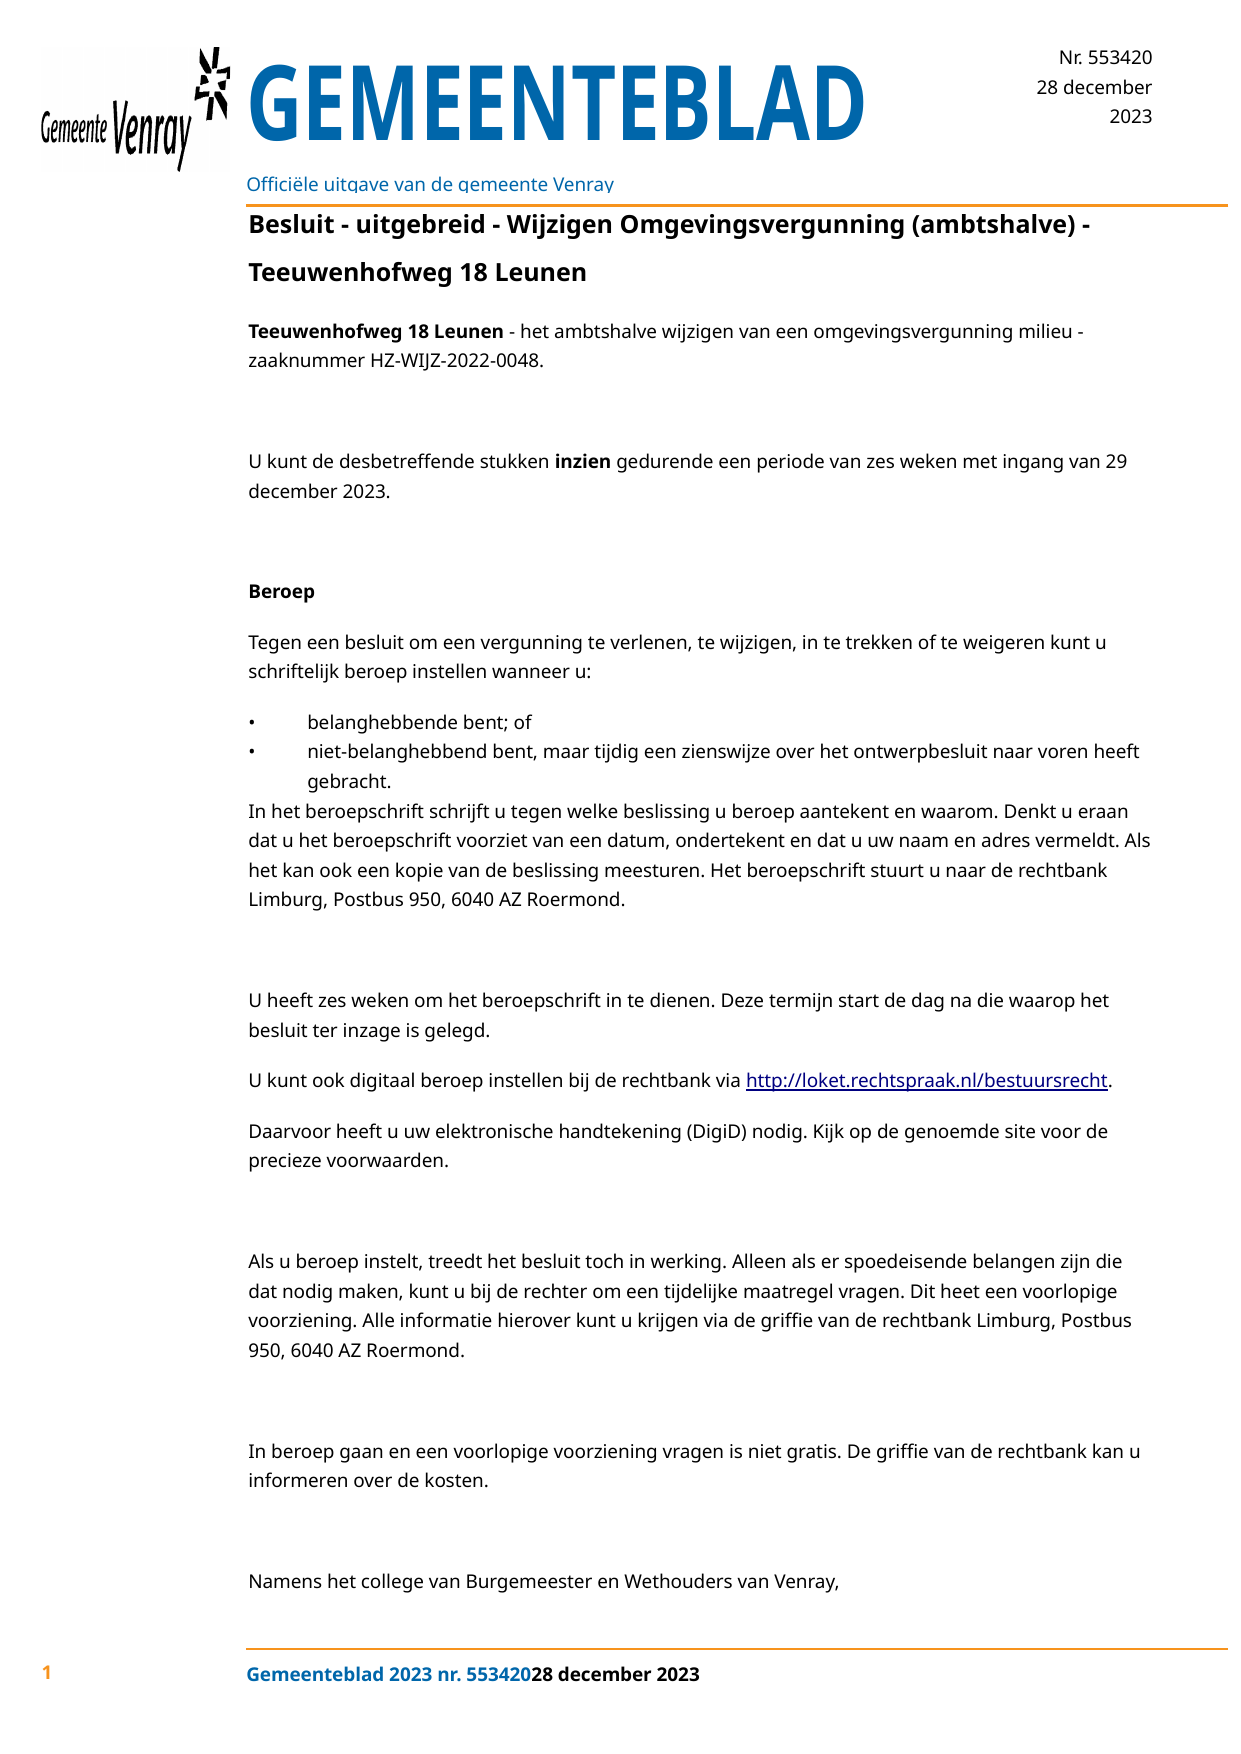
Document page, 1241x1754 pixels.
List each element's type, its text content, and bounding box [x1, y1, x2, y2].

text U heeft zes weken om het beroepschrift in te dienen. Deze termijn start de dag na die waarop het besluit ter inzage is gelegd. [248, 987, 1152, 1043]
text Daarvoor heeft u uw elektronische handtekening (DigiD) nodig. Kijk op de genoemde site voor de precieze voorwaarden. [248, 1118, 1152, 1173]
text Tegen een besluit om een vergunning te verlenen, te wijzigen, in te trekken of te weigeren kunt u schriftelijk beroep instellen wanneer u: [248, 629, 1152, 684]
text In beroep gaan en een voorlopige voorziening vragen is niet gratis. De griffie van de rechtbank kan u informeren over de kosten. [248, 1438, 1152, 1493]
picture [41, 47, 231, 172]
text Teeuwenhofweg 18 Leunen - het ambtshalve wijzigen van een omgevingsvergunning milieu - zaaknummer HZ-WIJZ-2022-0048. [248, 318, 1152, 373]
text U kunt ook digitaal beroep instellen bij de rechtbank via http://loket.rechtspraak.nl/bestuursrecht. [248, 1067, 1152, 1093]
text In het beroepschrift schrijft u tegen welke beslissing u beroep aantekent en waarom. Denkt u eraan dat u het beroepschrift voorziet van een datum, ondertekent en dat u uw naam en adres vermeldt. Als het kan ook een kopie van de beslissing meesturen. Het beroepschrift stuurt u naar de rechtbank Limburg, Postbus 950, 6040 AZ Roermond. [248, 798, 1152, 912]
text Besluit - uitgebreid - Wijzigen Omgevingsvergunning (ambtshalve) - Teeuwenhofweg 18 Leunen [248, 207, 1152, 288]
list belanghebbende bent; of [248, 709, 1152, 735]
text Als u beroep instelt, treedt het besluit toch in werking. Alleen als er spoedeisende belangen zijn die dat nodig maken, kunt u bij de rechter om een tijdelijke maatregel vragen. Dit heet een voorlopige voorziening. Alle informatie hierover kunt u krijgen via de griffie van de rechtbank Limburg, Postbus 950, 6040 AZ Roermond. [248, 1248, 1152, 1363]
text Beroep [248, 579, 1152, 604]
text Namens het college van Burgemeester en Wethouders van Venray, [248, 1568, 1152, 1594]
text U kunt de desbetreffende stukken inzien gedurende een periode van zes weken met ingang van 29 december 2023. [248, 448, 1152, 504]
list niet-belanghebbend bent, maar tijdig een zienswijze over het ontwerpbesluit naar voren heeft gebracht. [248, 739, 1152, 794]
